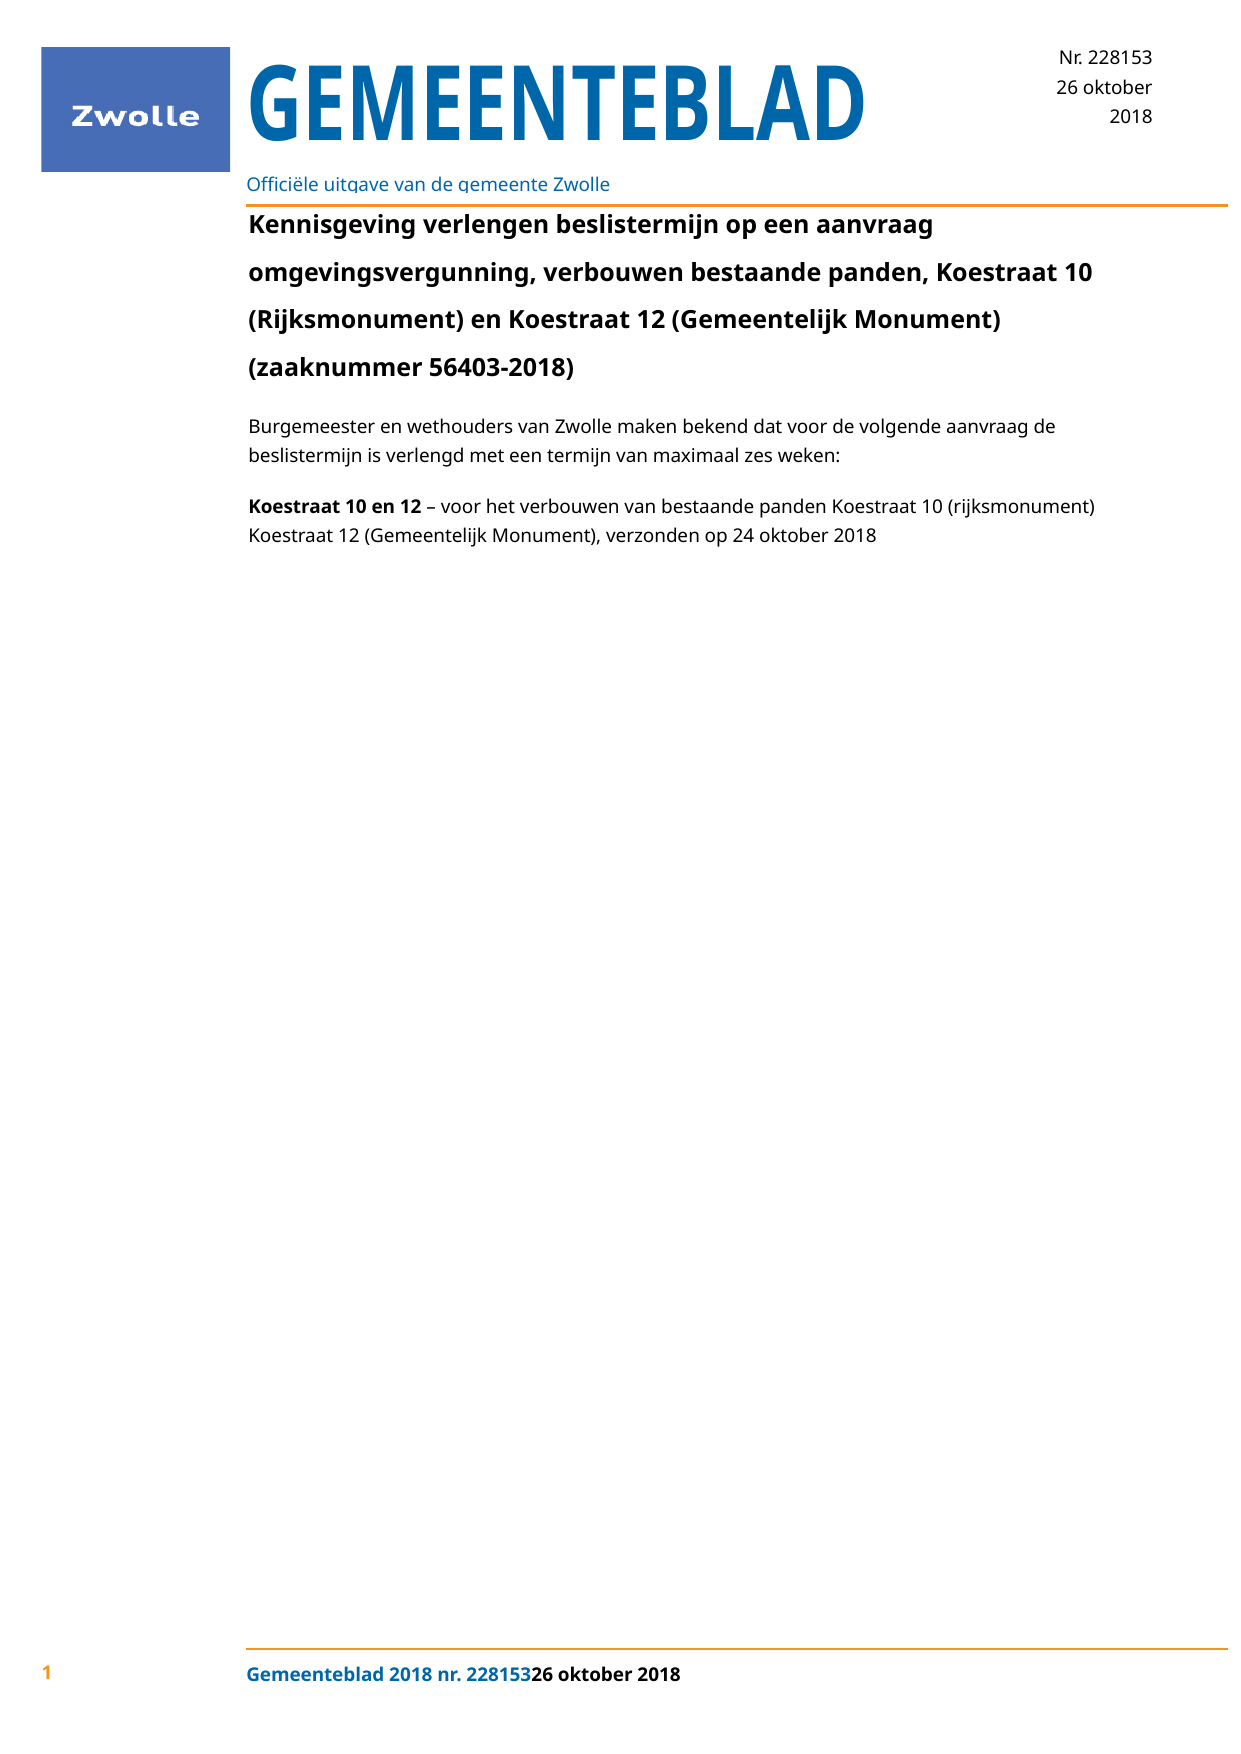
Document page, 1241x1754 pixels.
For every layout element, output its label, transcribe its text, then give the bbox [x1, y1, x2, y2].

picture [41, 47, 231, 172]
text Koestraat 10 en 12 – voor het verbouwen van bestaande panden Koestraat 10 (rijksmonument) Koestraat 12 (Gemeentelijk Monument), verzonden op 24 oktober 2018 [248, 493, 1152, 548]
text Kennisgeving verlengen beslistermijn op een aanvraag omgevingsvergunning, verbouwen bestaande panden, Koestraat 10 (Rijksmonument) en Koestraat 12 (Gemeentelijk Monument) (zaaknummer 56403-2018) [248, 207, 1152, 384]
text Burgemeester en wethouders van Zwolle maken bekend dat voor de volgende aanvraag de beslistermijn is verlengd met een termijn van maximaal zes weken: [248, 413, 1152, 468]
